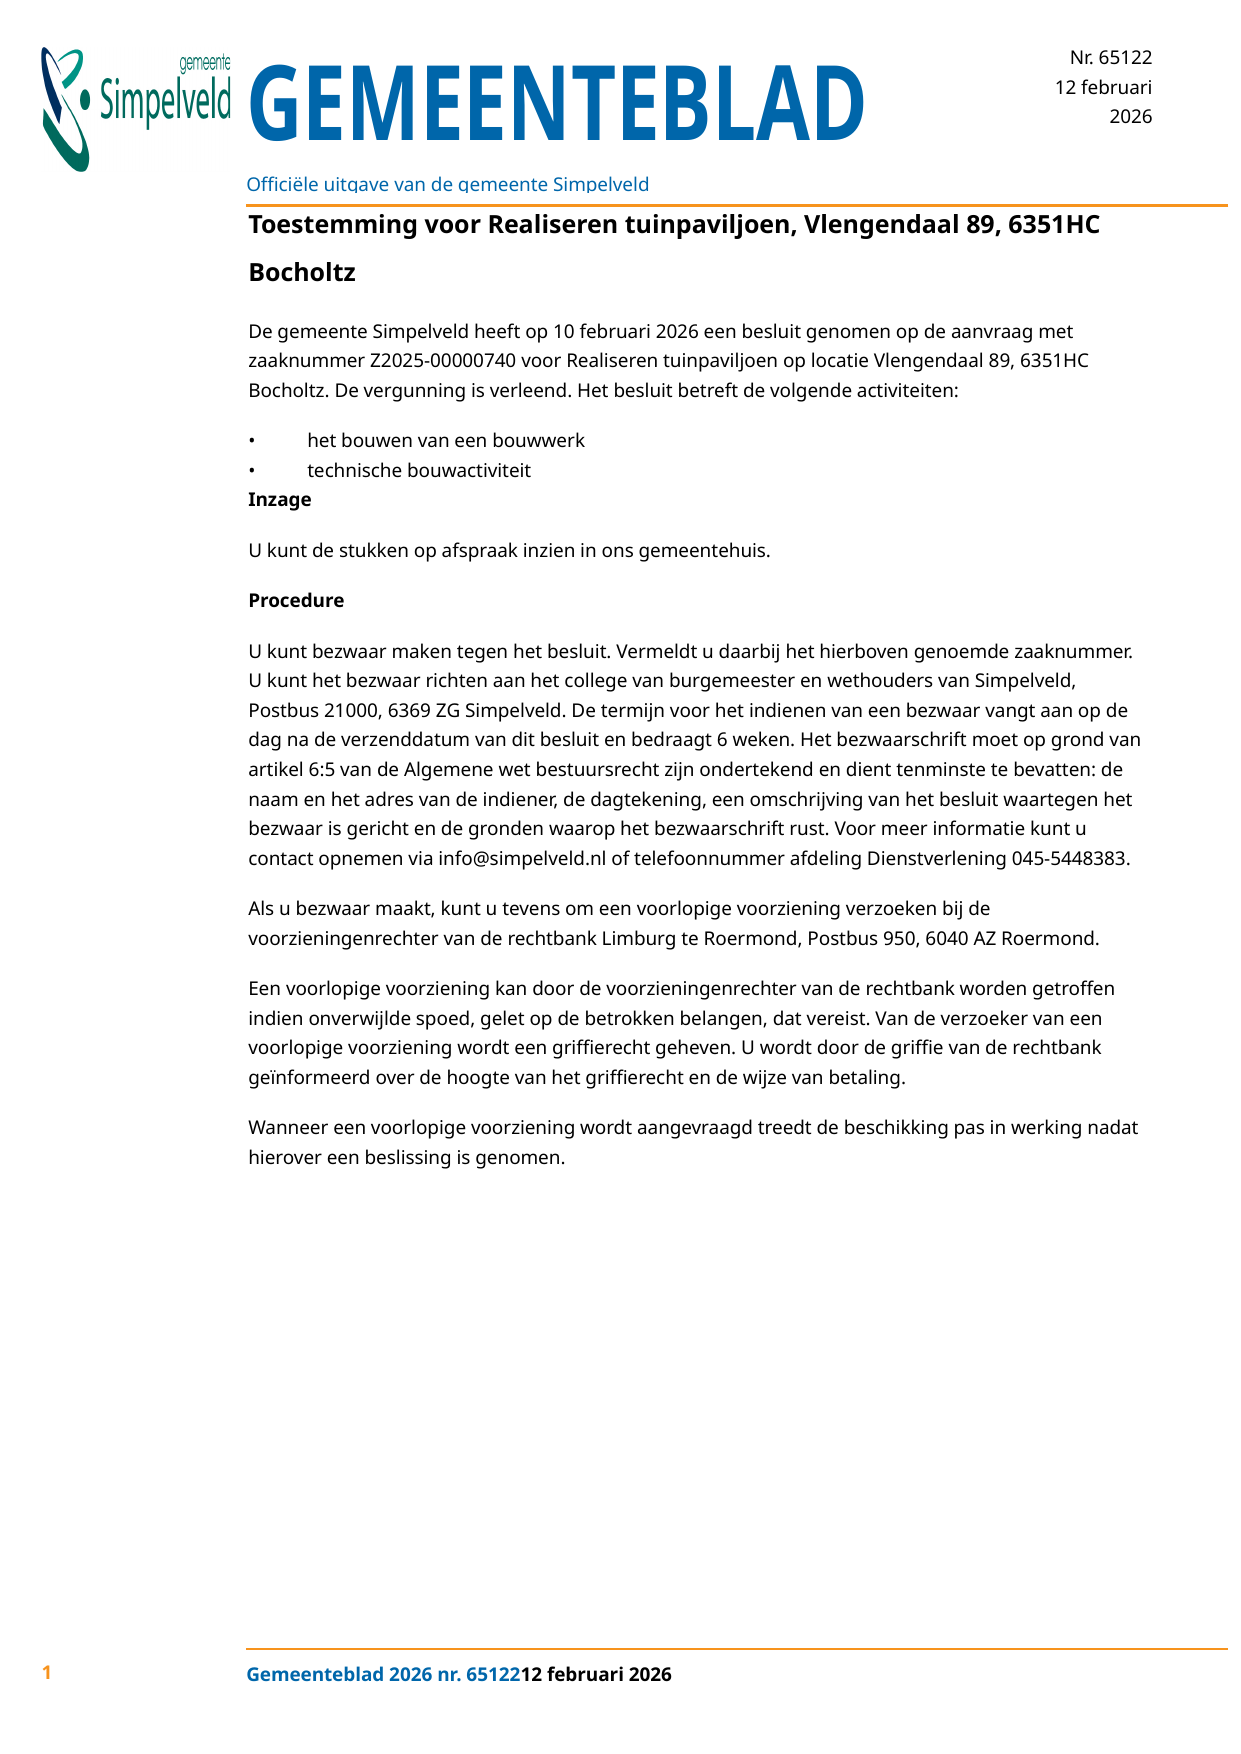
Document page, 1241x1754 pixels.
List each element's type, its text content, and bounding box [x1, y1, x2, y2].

list het bouwen van een bouwwerk [248, 427, 1152, 453]
text Procedure [248, 587, 1152, 613]
text U kunt bezwaar maken tegen het besluit. Vermeldt u daarbij het hierboven genoemde zaaknummer. U kunt het bezwaar richten aan het college van burgemeester en wethouders van Simpelveld, Postbus 21000, 6369 ZG Simpelveld. De termijn voor het indienen van een bezwaar vangt aan op de dag na de verzenddatum van dit besluit en bedraagt 6 weken. Het bezwaarschrift moet op grond van artikel 6:5 van de Algemene wet bestuursrecht zijn ondertekend en dient tenminste te bevatten: de naam en het adres van de indiener, de dagtekening, een omschrijving van het besluit waartegen het bezwaar is gericht en de gronden waarop het bezwaarschrift rust. Voor meer informatie kunt u contact opnemen via info@simpelveld.nl of telefoonnummer afdeling Dienstverlening 045-5448383. [248, 638, 1152, 871]
text U kunt de stukken op afspraak inzien in ons gemeentehuis. [248, 537, 1152, 563]
list technische bouwactiviteit [248, 457, 1152, 483]
text Wanneer een voorlopige voorziening wordt aangevraagd treedt de beschikking pas in werking nadat hierover een beslissing is genomen. [248, 1114, 1152, 1170]
picture [41, 47, 231, 172]
text Een voorlopige voorziening kan door de voorzieningenrechter van de rechtbank worden getroffen indien onverwijlde spoed, gelet op de betrokken belangen, dat vereist. Van de verzoeker van een voorlopige voorziening wordt een griffierecht geheven. U wordt door de griffie van de rechtbank geïnformeerd over de hoogte van het griffierecht en de wijze van betaling. [248, 975, 1152, 1090]
text Inzage [248, 487, 1152, 512]
text Toestemming voor Realiseren tuinpaviljoen, Vlengendaal 89, 6351HC Bocholtz [248, 207, 1152, 288]
text Als u bezwaar maakt, kunt u tevens om een voorlopige voorziening verzoeken bij de voorzieningenrechter van de rechtbank Limburg te Roermond, Postbus 950, 6040 AZ Roermond. [248, 895, 1152, 951]
text De gemeente Simpelveld heeft op 10 februari 2026 een besluit genomen op de aanvraag met zaaknummer Z2025-00000740 voor Realiseren tuinpaviljoen op locatie Vlengendaal 89, 6351HC Bocholtz. De vergunning is verleend. Het besluit betreft de volgende activiteiten: [248, 318, 1152, 403]
